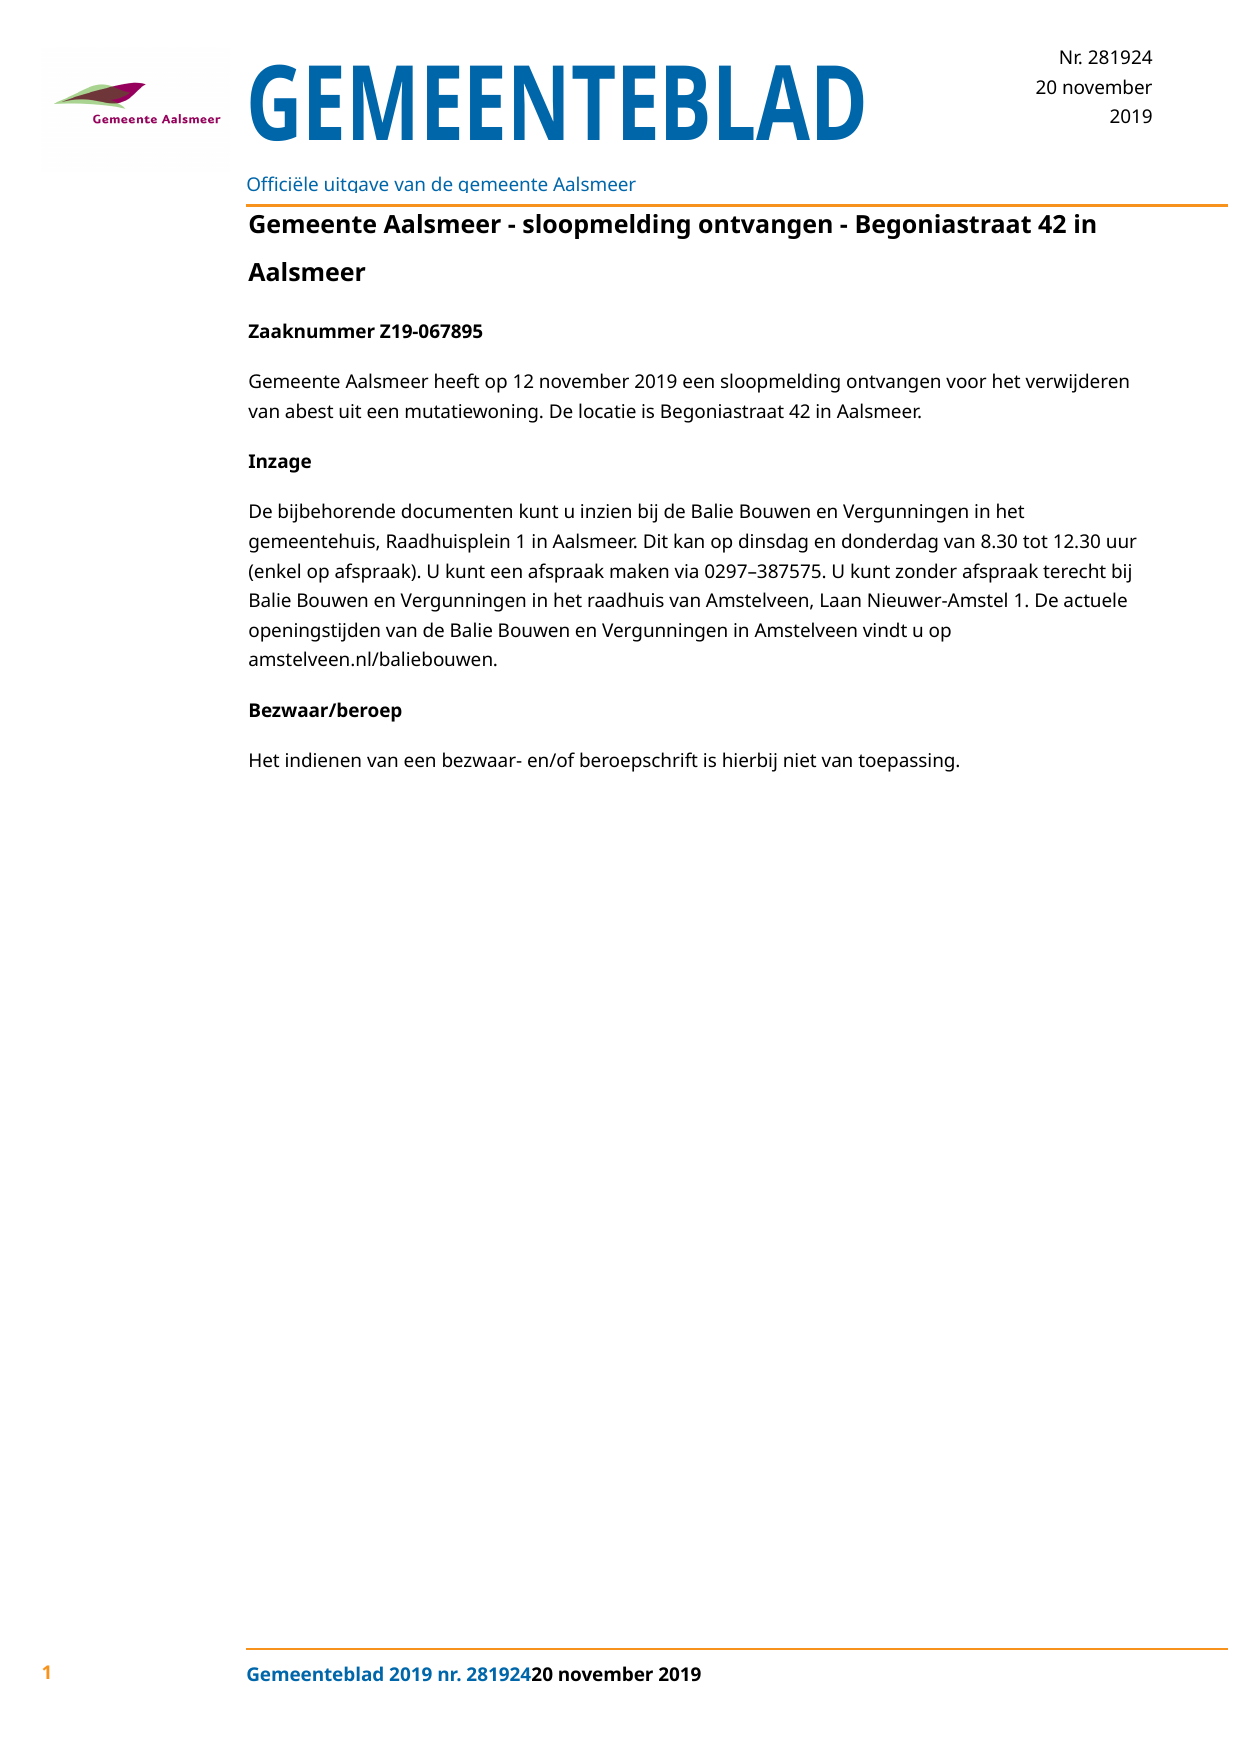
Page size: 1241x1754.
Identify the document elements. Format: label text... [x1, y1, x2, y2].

picture [41, 47, 231, 172]
text Bezwaar/beroep [248, 697, 1152, 723]
text De bijbehorende documenten kunt u inzien bij de Balie Bouwen en Vergunningen in het gemeentehuis, Raadhuisplein 1 in Aalsmeer. Dit kan op dinsdag en donderdag van 8.30 tot 12.30 uur (enkel op afspraak). U kunt een afspraak maken via 0297–387575. U kunt zonder afspraak terecht bij Balie Bouwen en Vergunningen in het raadhuis van Amstelveen, Laan Nieuwer-Amstel 1. De actuele openingstijden van de Balie Bouwen en Vergunningen in Amstelveen vindt u op amstelveen.nl/baliebouwen. [248, 499, 1152, 672]
text Gemeente Aalsmeer heeft op 12 november 2019 een sloopmelding ontvangen voor het verwijderen van abest uit een mutatiewoning. De locatie is Begoniastraat 42 in Aalsmeer. [248, 368, 1152, 424]
text Het indienen van een bezwaar- en/of beroepschrift is hierbij niet van toepassing. [248, 747, 1152, 773]
text Gemeente Aalsmeer - sloopmelding ontvangen - Begoniastraat 42 in Aalsmeer [248, 207, 1152, 288]
text Inzage [248, 448, 1152, 474]
text Zaaknummer Z19-067895 [248, 318, 1152, 344]
